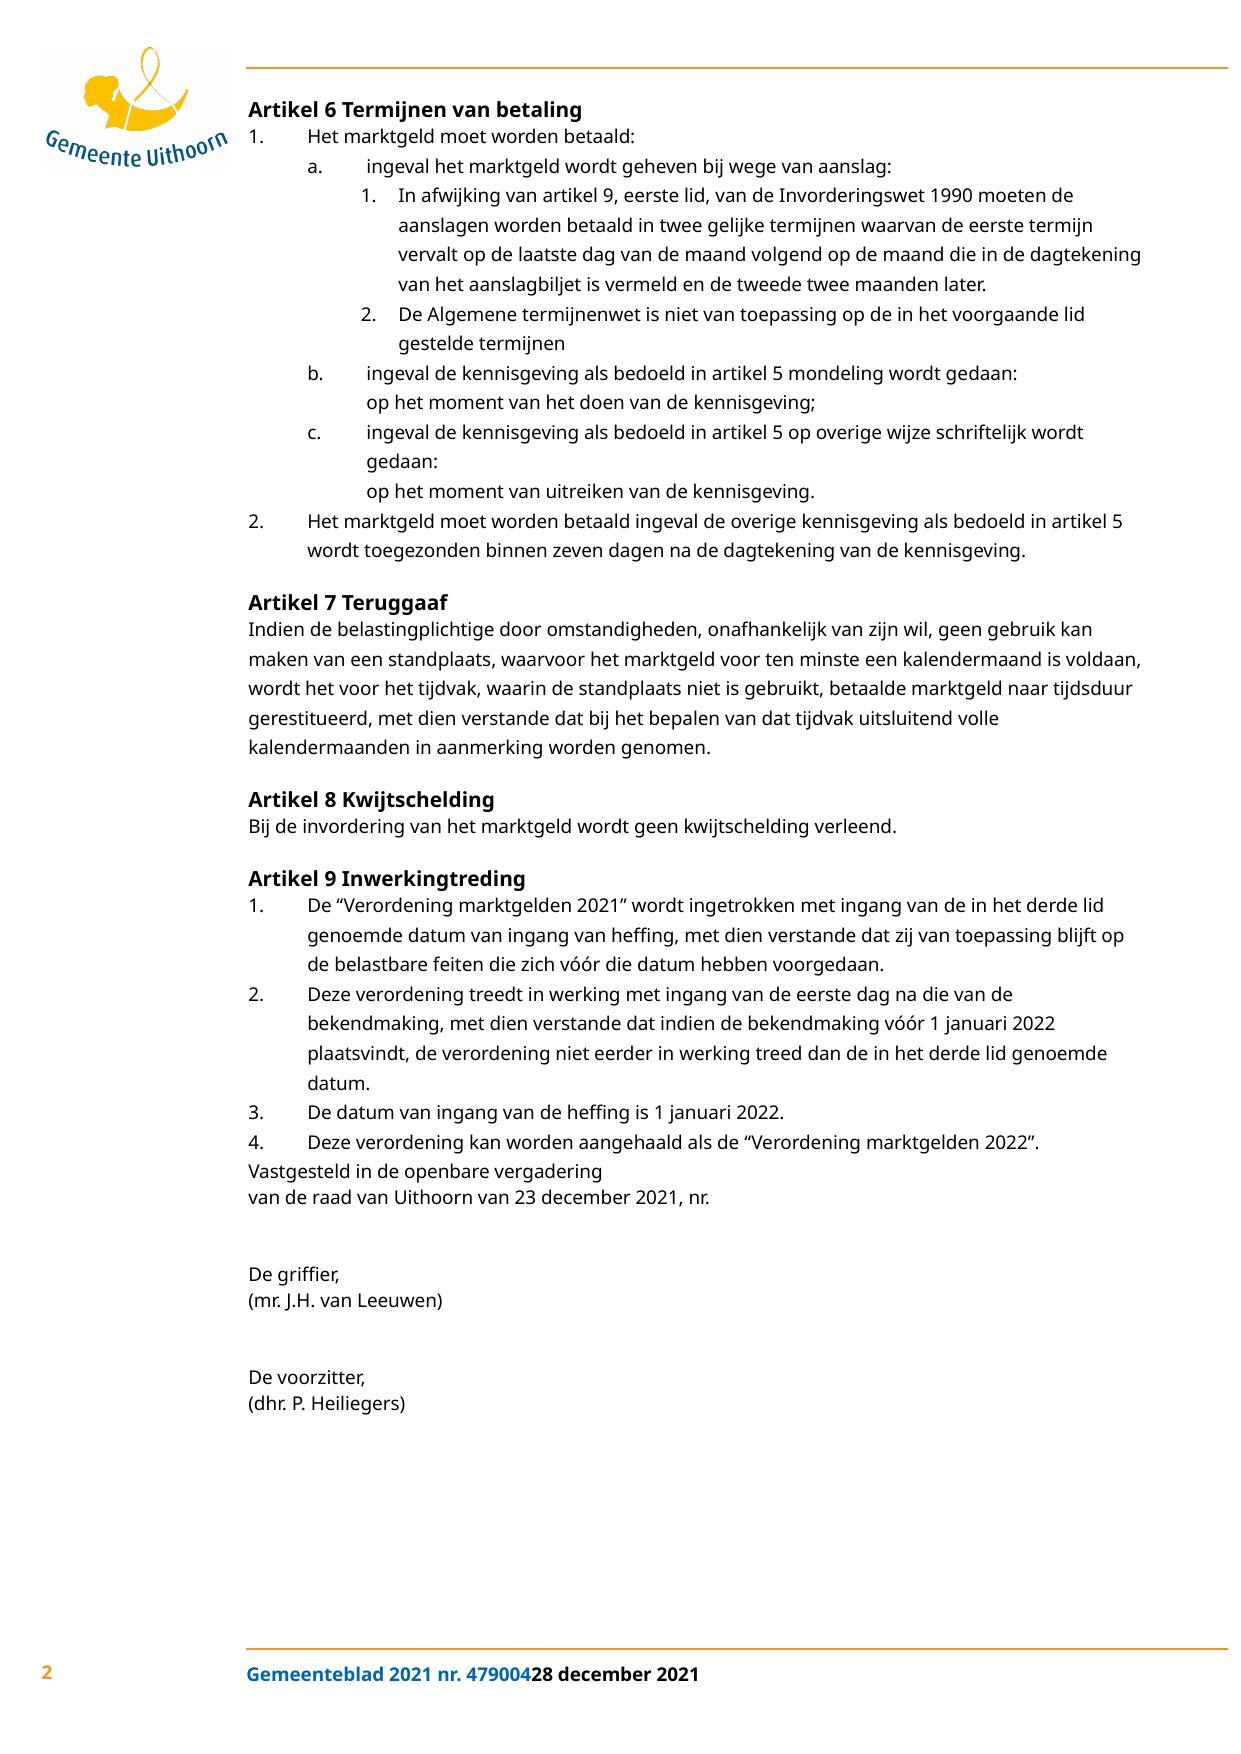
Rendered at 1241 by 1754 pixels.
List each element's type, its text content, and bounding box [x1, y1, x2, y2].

list op het moment van het doen van de kennisgeving; [307, 389, 1152, 415]
list Deze verordening treedt in werking met ingang van de eerste dag na die van de bekendmaking, met dien verstande dat indien de bekendmaking vóór 1 januari 2022 plaatsvindt, de verordening niet eerder in werking treed dan de in het derde lid genoemde datum. [248, 981, 1152, 1096]
list In afwijking van artikel 9, eerste lid, van de Invorderingswet 1990 moeten de aanslagen worden betaald in twee gelijke termijnen waarvan de eerste termijn vervalt op de laatste dag van de maand volgend op de maand die in de dagtekening van het aanslagbiljet is vermeld en de tweede twee maanden later. [361, 182, 1152, 297]
text De griffier, [248, 1261, 1152, 1287]
list ingeval de kennisgeving als bedoeld in artikel 5 mondeling wordt ge­daan: [307, 360, 1152, 386]
text Artikel 6 Termijnen van betaling [248, 95, 1152, 123]
list De “Verordening marktgelden 2021” wordt ingetrokken met ingang van de in het derde lid genoemde datum van ingang van heffing, met dien verstande dat zij van toepassing blijft op de belastbare feiten die zich vóór die datum hebben voorgedaan. [248, 892, 1152, 977]
text Vastgesteld in de openbare vergadering [248, 1158, 1152, 1184]
list op het moment van uitreiken van de kennisgeving. [307, 478, 1152, 504]
text (mr. J.H. van Leeuwen) [248, 1287, 1152, 1313]
picture [41, 47, 231, 172]
text van de raad van Uithoorn van 23 december 2021, nr. [248, 1184, 1152, 1210]
list Het marktgeld moet worden betaald ingeval de overige kennisgeving als bedoeld in artikel 5 wordt toegezonden binnen zeven dagen na de dagtekening van de kennisgeving. [248, 508, 1152, 563]
list De datum van ingang van de heffing is 1 januari 2022. [248, 1099, 1152, 1125]
text De voorzitter, [248, 1364, 1152, 1390]
text Artikel 9 Inwerkingtreding [248, 864, 1152, 892]
list Het marktgeld moet worden betaald: [248, 123, 1152, 149]
text Artikel 8 Kwijtschelding [248, 785, 1152, 813]
text Indien de belastingplichtige door omstandigheden, onafhankelijk van zijn wil, geen gebruik kan maken van een standplaats, waarvoor het marktgeld voor ten minste een kalendermaand is voldaan, wordt het voor het tijdvak, waarin de standplaats niet is gebruikt, betaalde marktgeld naar tijdsduur gerestitueerd, met dien verstande dat bij het bepalen van dat tijdvak uitsluitend volle kalendermaanden in aanmerking worden genomen. [248, 616, 1152, 760]
text Bij de invordering van het marktgeld wordt geen kwijtschelding verleend. [248, 813, 1152, 839]
list ingeval het marktgeld wordt geheven bij wege van aanslag: [307, 153, 1152, 178]
list Deze verordening kan worden aangehaald als de “Verordening marktgelden 2022”. [248, 1129, 1152, 1155]
list De Algemene termijnenwet is niet van toepassing op de in het voorgaande lid gestelde termijnen [361, 301, 1152, 356]
list ingeval de kennisgeving als bedoeld in artikel 5 op overige wijze schriftelijk wordt gedaan: [307, 419, 1152, 474]
text (dhr. P. Heiliegers) [248, 1390, 1152, 1416]
text Artikel 7 Teruggaaf [248, 588, 1152, 616]
